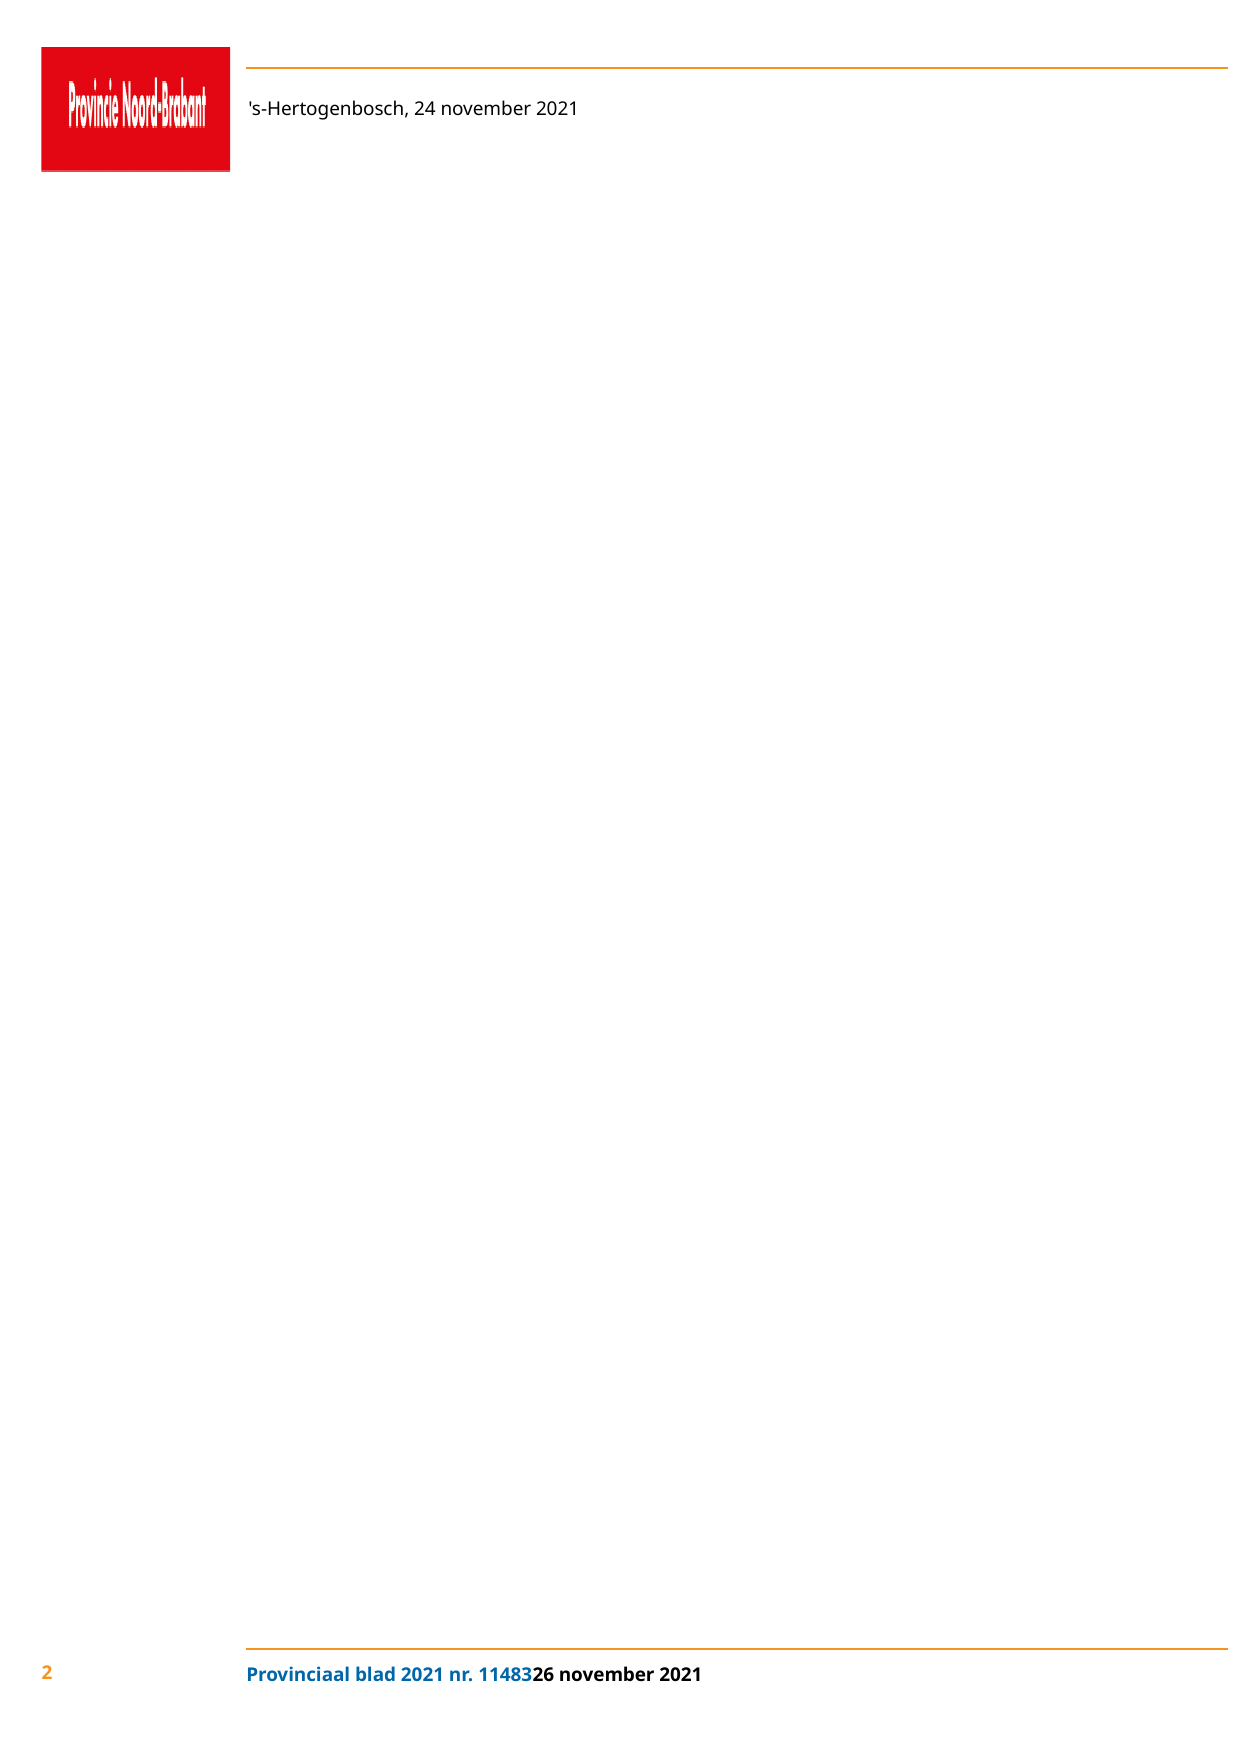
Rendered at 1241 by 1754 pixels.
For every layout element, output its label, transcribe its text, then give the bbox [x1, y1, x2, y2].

text 's-Hertogenbosch, 24 november 2021 [248, 95, 1152, 121]
picture [41, 47, 231, 172]
